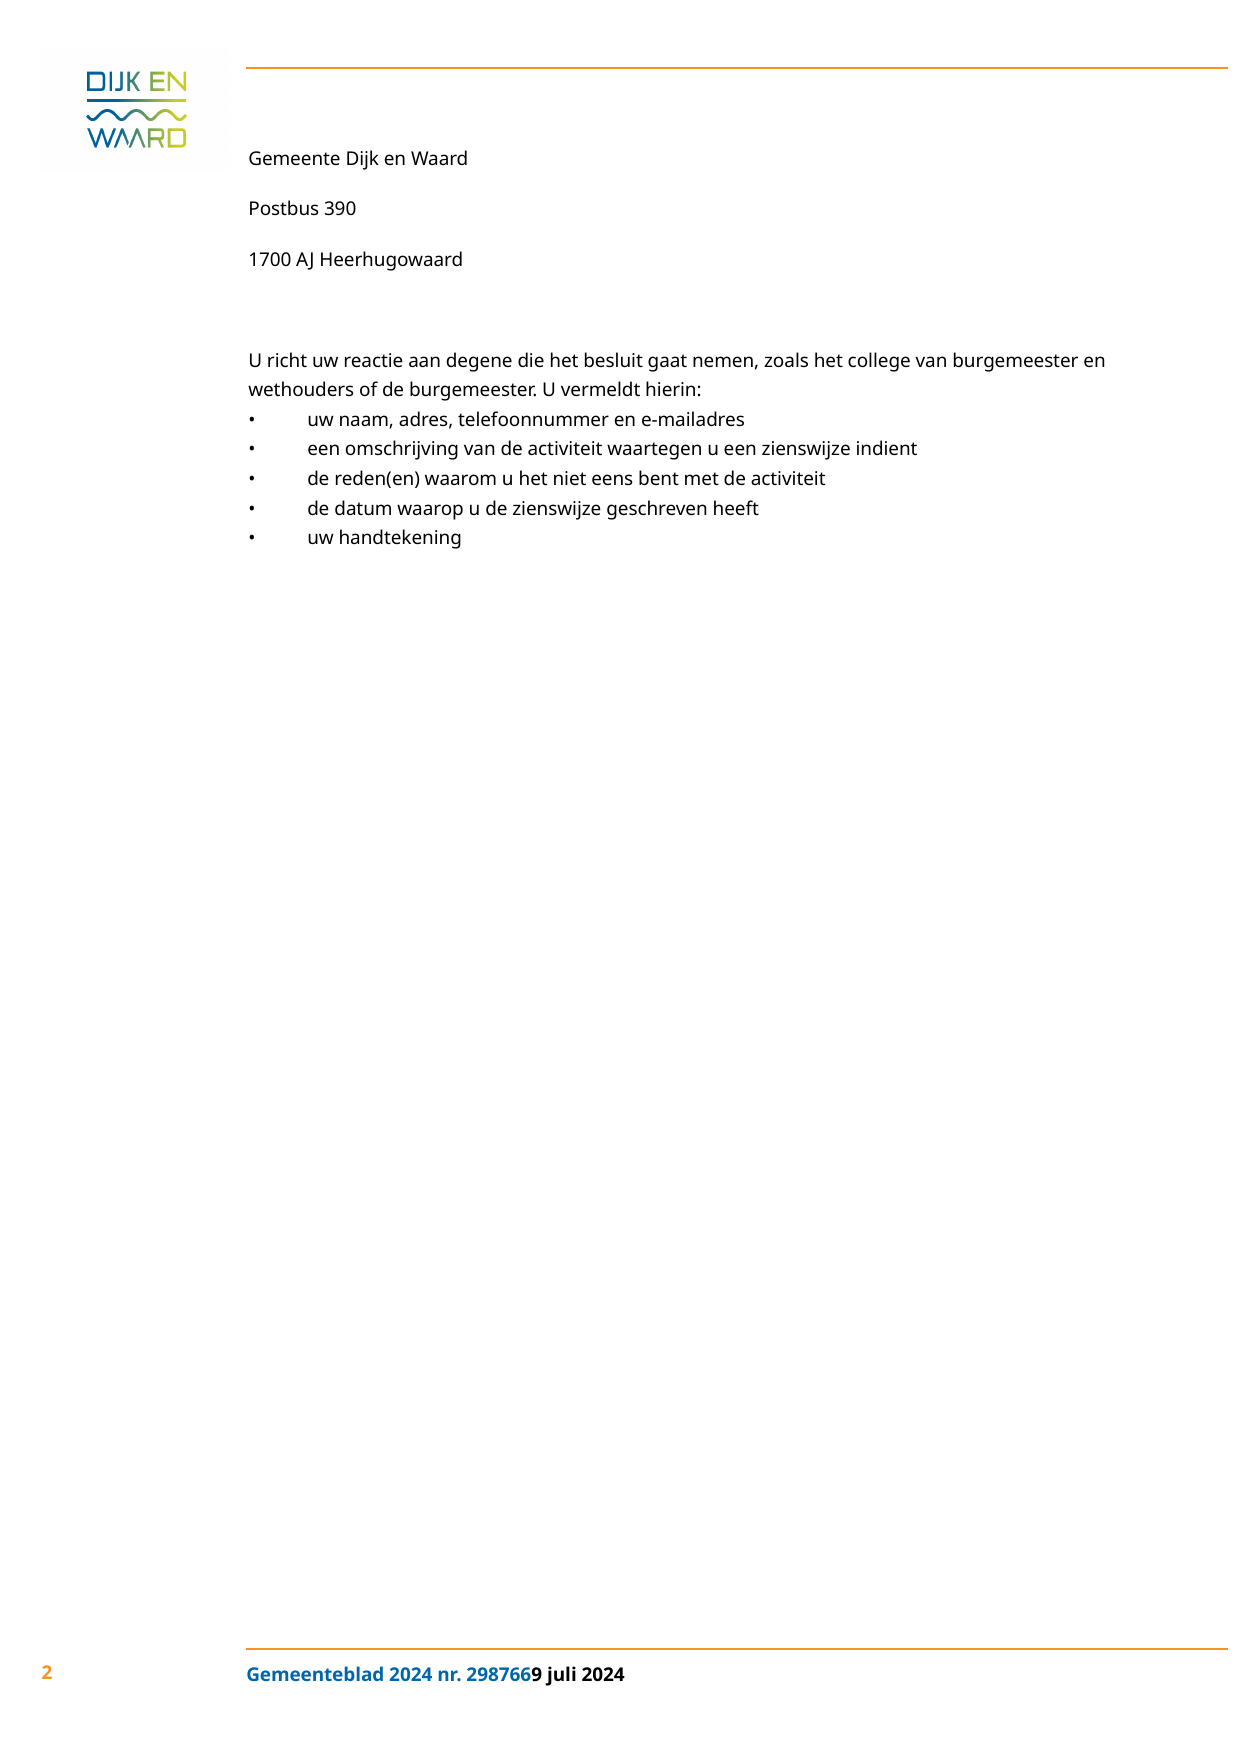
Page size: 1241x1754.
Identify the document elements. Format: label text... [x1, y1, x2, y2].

list een omschrijving van de activiteit waartegen u een zienswijze indient [248, 436, 1152, 461]
list uw naam, adres, telefoonnummer en e-mailadres [248, 406, 1152, 432]
text U richt uw reactie aan degene die het besluit gaat nemen, zoals het college van burgemeester en wethouders of de burgemeester. U vermeldt hierin: [248, 347, 1152, 402]
list de datum waarop u de zienswijze geschreven heeft [248, 495, 1152, 521]
picture [41, 47, 231, 172]
text Gemeente Dijk en Waard [248, 145, 1152, 171]
text 1700 AJ Heerhugowaard [248, 246, 1152, 272]
list de reden(en) waarom u het niet eens bent met de activiteit [248, 465, 1152, 491]
list uw handtekening [248, 524, 1152, 550]
text Postbus 390 [248, 196, 1152, 221]
